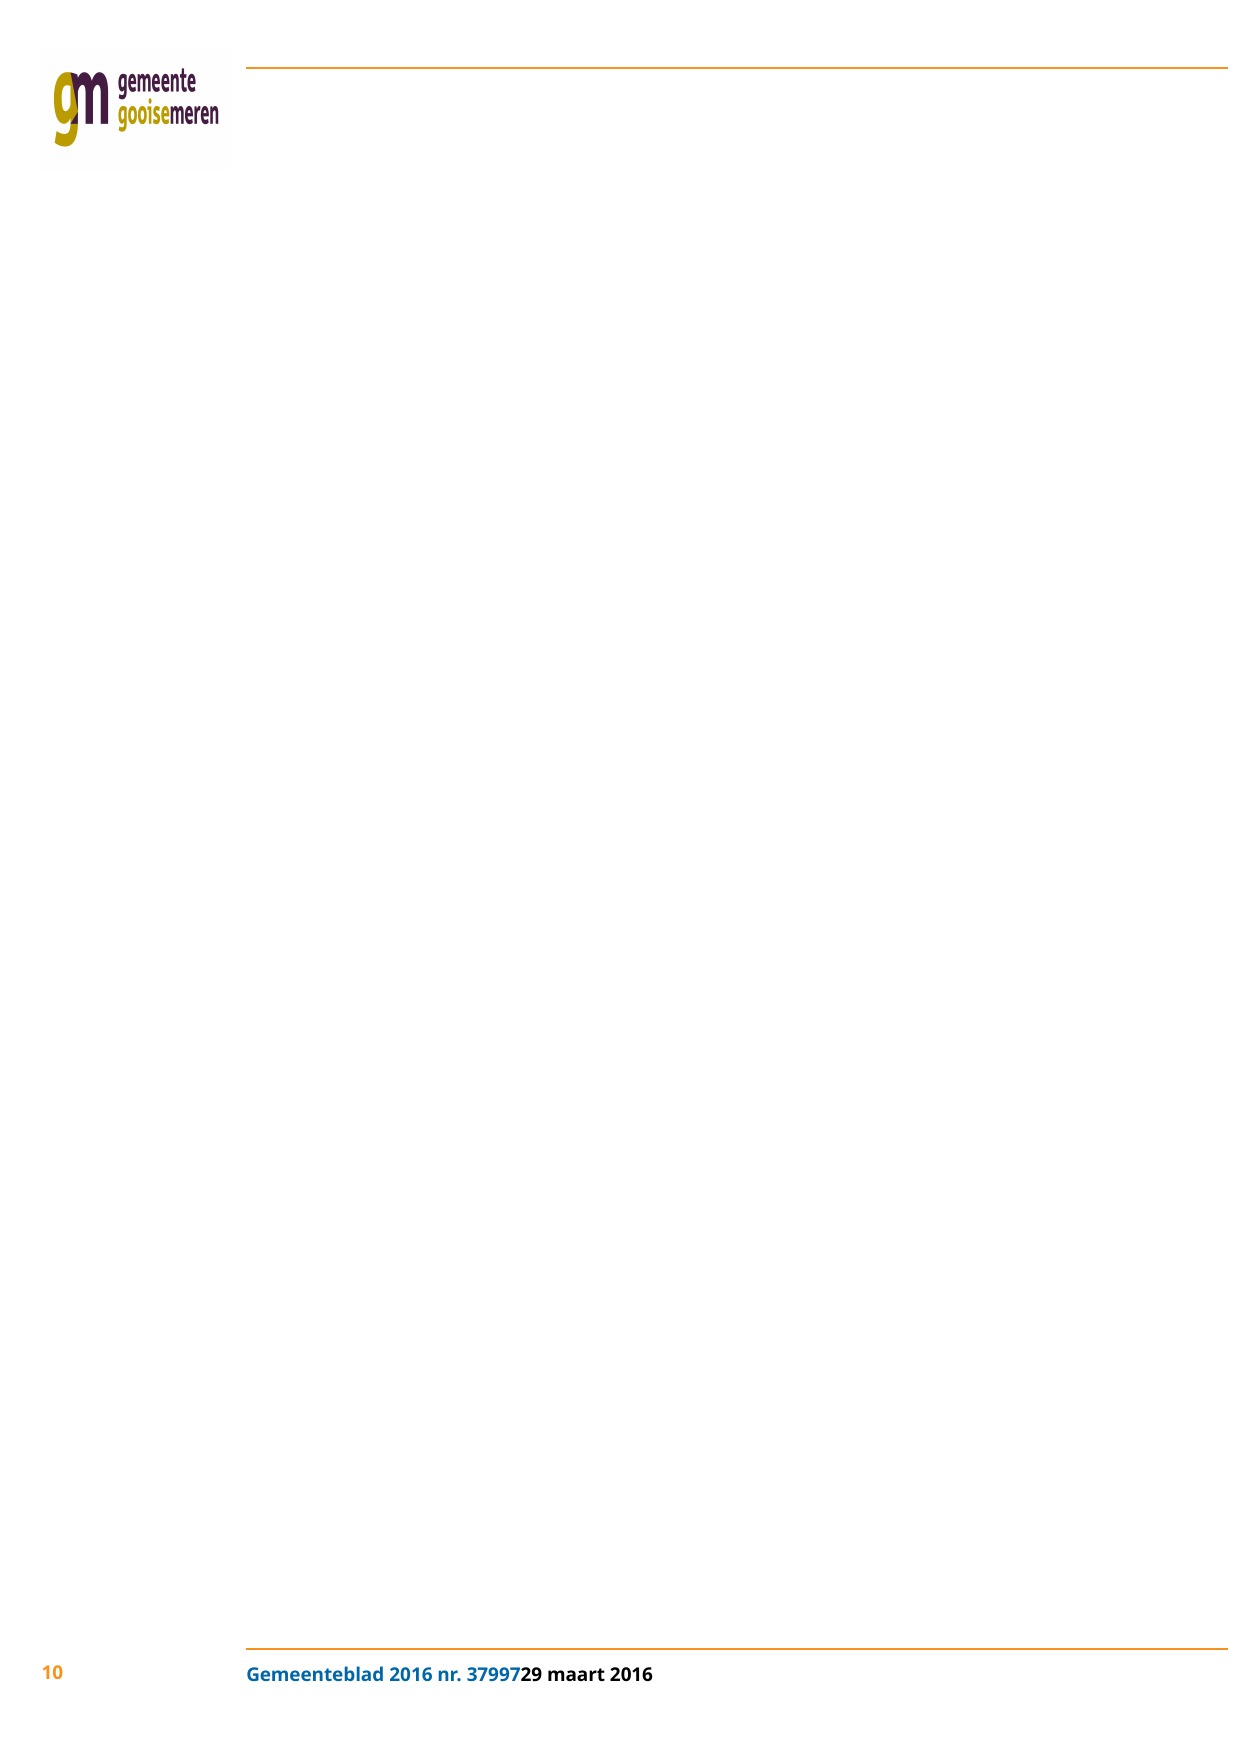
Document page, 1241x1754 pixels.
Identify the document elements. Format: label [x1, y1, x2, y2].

picture [41, 47, 231, 172]
